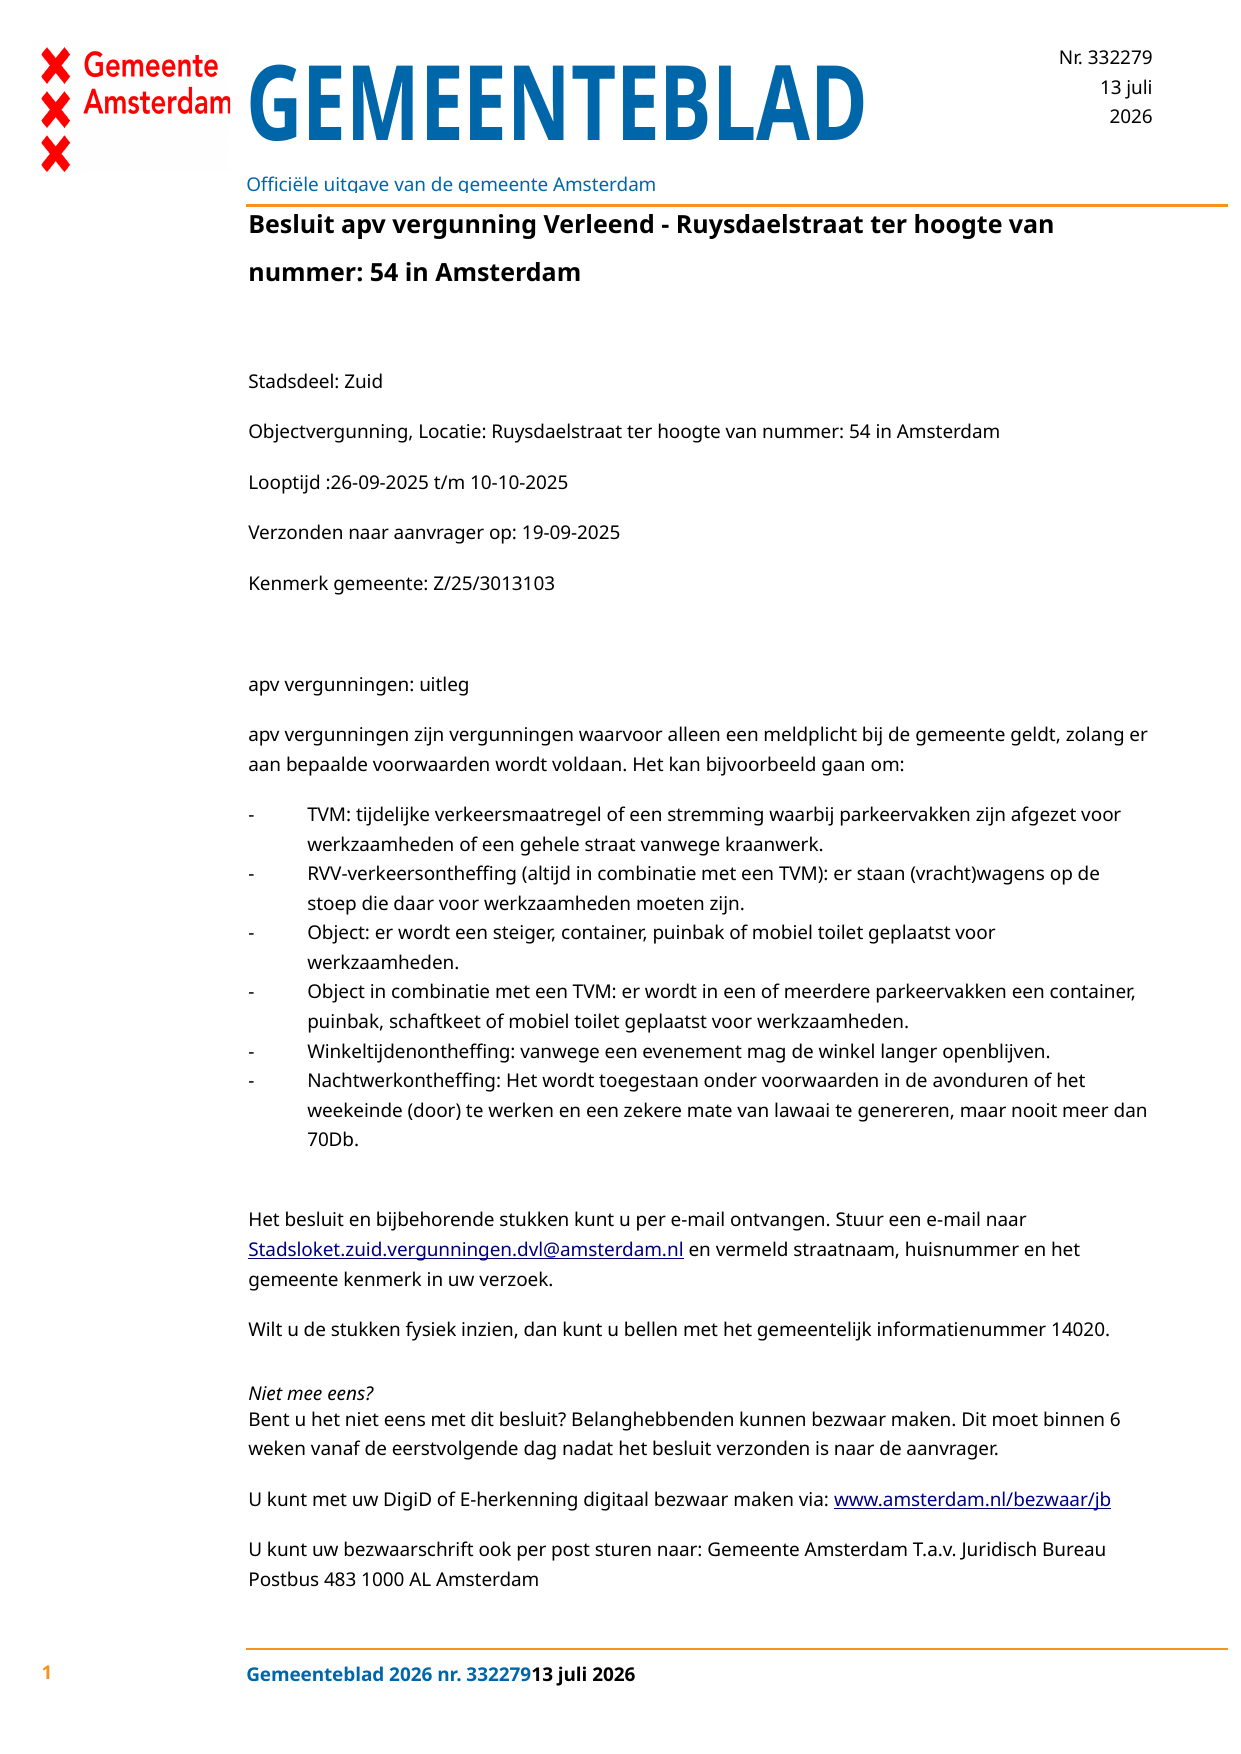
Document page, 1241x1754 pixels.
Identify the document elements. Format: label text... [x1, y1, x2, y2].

text Kenmerk gemeente: Z/25/3013103 [248, 570, 1152, 596]
text Besluit apv vergunning Verleend - Ruysdaelstraat ter hoogte van nummer: 54 in Amsterdam [248, 207, 1152, 288]
list Nachtwerkontheffing: Het wordt toegestaan onder voorwaarden in de avonduren of het weekeinde (door) te werken en een zekere mate van lawaai te genereren, maar nooit meer dan 70Db. [248, 1067, 1152, 1152]
list RVV-verkeersontheffing (altijd in combinatie met een TVM): er staan (vracht)wagens op de stoep die daar voor werkzaamheden moeten zijn. [248, 860, 1152, 916]
text Niet mee eens? [248, 1380, 1152, 1406]
picture [41, 47, 231, 172]
text Het besluit en bijbehorende stukken kunt u per e-mail ontvangen. Stuur een e-mail naar Stadsloket.zuid.vergunningen.dvl@amsterdam.nl en vermeld straatnaam, huisnummer en het gemeente kenmerk in uw verzoek. [248, 1207, 1152, 1292]
text Bent u het niet eens met dit besluit? Belanghebbenden kunnen bezwaar maken. Dit moet binnen 6 weken vanaf de eerstvolgende dag nadat het besluit verzonden is naar de aanvrager. [248, 1406, 1152, 1461]
list Winkeltijdenontheffing: vanwege een evenement mag de winkel langer openblijven. [248, 1038, 1152, 1064]
text Looptijd :26-09-2025 t/m 10-10-2025 [248, 469, 1152, 495]
text U kunt met uw DigiD of E-herkenning digitaal bezwaar maken via: www.amsterdam.nl/bezwaar/jb [248, 1486, 1152, 1512]
list Object in combinatie met een TVM: er wordt in een of meerdere parkeervakken een container, puinbak, schaftkeet of mobiel toilet geplaatst voor werkzaamheden. [248, 979, 1152, 1034]
text apv vergunningen zijn vergunningen waarvoor alleen een meldplicht bij de gemeente geldt, zolang er aan bepaalde voorwaarden wordt voldaan. Het kan bijvoorbeeld gaan om: [248, 721, 1152, 777]
text Objectvergunning, Locatie: Ruysdaelstraat ter hoogte van nummer: 54 in Amsterdam [248, 419, 1152, 444]
text U kunt uw bezwaarschrift ook per post sturen naar: Gemeente Amsterdam T.a.v. Juridisch Bureau Postbus 483 1000 AL Amsterdam [248, 1536, 1152, 1592]
text Wilt u de stukken fysiek inzien, dan kunt u bellen met het gemeentelijk informatienummer 14020. [248, 1316, 1152, 1342]
list Object: er wordt een steiger, container, puinbak of mobiel toilet geplaatst voor werkzaamheden. [248, 919, 1152, 975]
text Stadsdeel: Zuid [248, 368, 1152, 394]
list TVM: tijdelijke verkeersmaatregel of een stremming waarbij parkeervakken zijn afgezet voor werkzaamheden of een gehele straat vanwege kraanwerk. [248, 801, 1152, 857]
text apv vergunningen: uitleg [248, 671, 1152, 697]
text Verzonden naar aanvrager op: 19-09-2025 [248, 519, 1152, 545]
